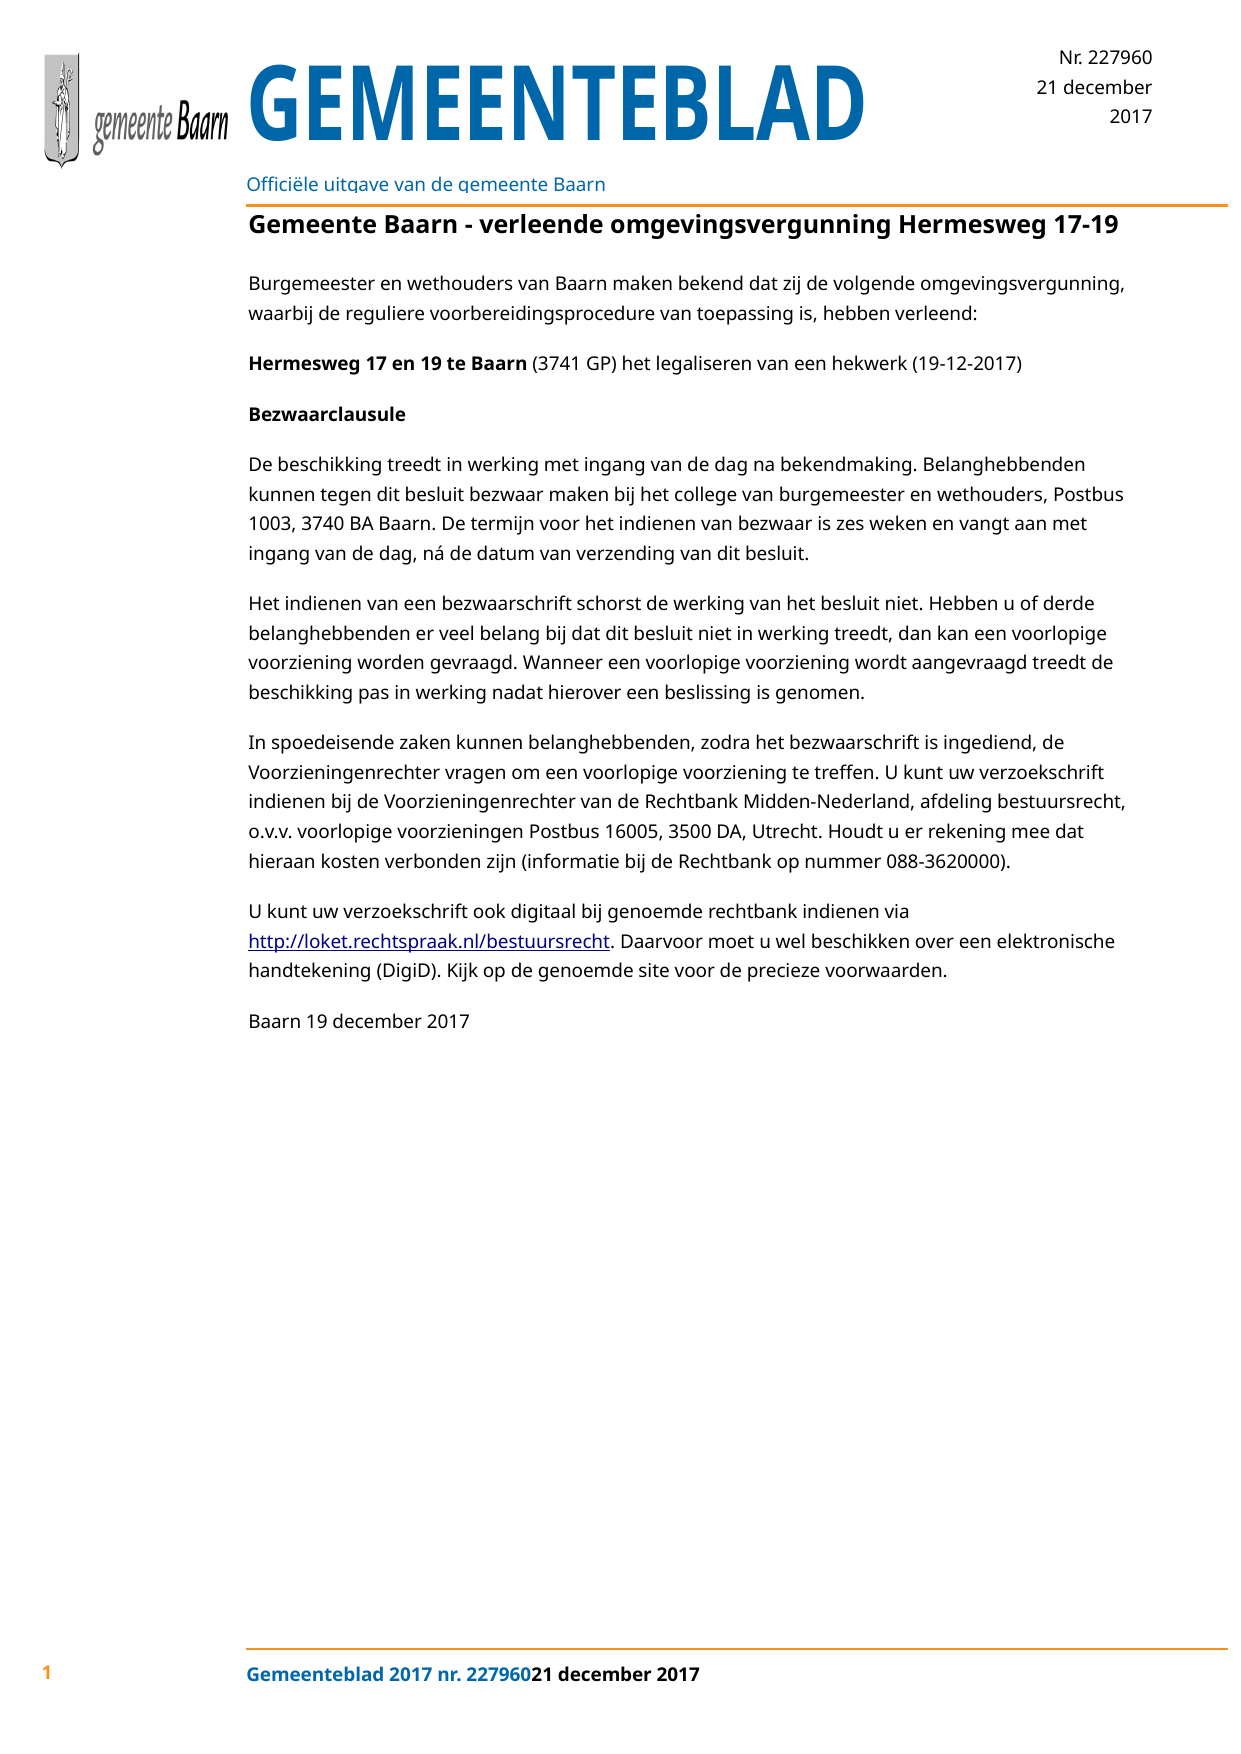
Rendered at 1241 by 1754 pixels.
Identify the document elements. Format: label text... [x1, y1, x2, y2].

text U kunt uw verzoekschrift ook digitaal bij genoemde rechtbank indienen via http://loket.rechtspraak.nl/bestuursrecht. Daarvoor moet u wel beschikken over een elektronische handtekening (DigiD). Kijk op de genoemde site voor de precieze voorwaarden. [248, 898, 1152, 983]
text Bezwaarclausule [248, 401, 1152, 426]
text Het indienen van een bezwaarschrift schorst de werking van het besluit niet. Hebben u of derde belanghebbenden er veel belang bij dat dit besluit niet in werking treedt, dan kan een voorlopige voorziening worden gevraagd. Wanneer een voorlopige voorziening wordt aangevraagd treedt de beschikking pas in werking nadat hierover een beslissing is genomen. [248, 590, 1152, 705]
text Baarn 19 december 2017 [248, 1008, 1152, 1033]
text De beschikking treedt in werking met ingang van de dag na bekendmaking. Belanghebbenden kunnen tegen dit besluit bezwaar maken bij het college van burgemeester en wethouders, Postbus 1003, 3740 BA Baarn. De termijn voor het indienen van bezwaar is zes weken en vangt aan met ingang van de dag, ná de datum van verzending van dit besluit. [248, 451, 1152, 566]
text Gemeente Baarn - verleende omgevingsvergunning Hermesweg 17-19 [248, 207, 1152, 241]
text Hermesweg 17 en 19 te Baarn (3741 GP) het legaliseren van een hekwerk (19-12-2017) [248, 350, 1152, 376]
text Burgemeester en wethouders van Baarn maken bekend dat zij de volgende omgevingsvergunning, waarbij de reguliere voorbereidingsprocedure van toepassing is, hebben verleend: [248, 270, 1152, 326]
text In spoedeisende zaken kunnen belanghebbenden, zodra het bezwaarschrift is ingediend, de Voorzieningenrechter vragen om een voorlopige voorziening te treffen. U kunt uw verzoekschrift indienen bij de Voorzieningenrechter van de Rechtbank Midden-Nederland, afdeling bestuursrecht, o.v.v. voorlopige voorzieningen Postbus 16005, 3500 DA, Utrecht. Houdt u er rekening mee dat hieraan kosten verbonden zijn (informatie bij de Rechtbank op nummer 088-3620000). [248, 729, 1152, 873]
picture [41, 47, 231, 172]
